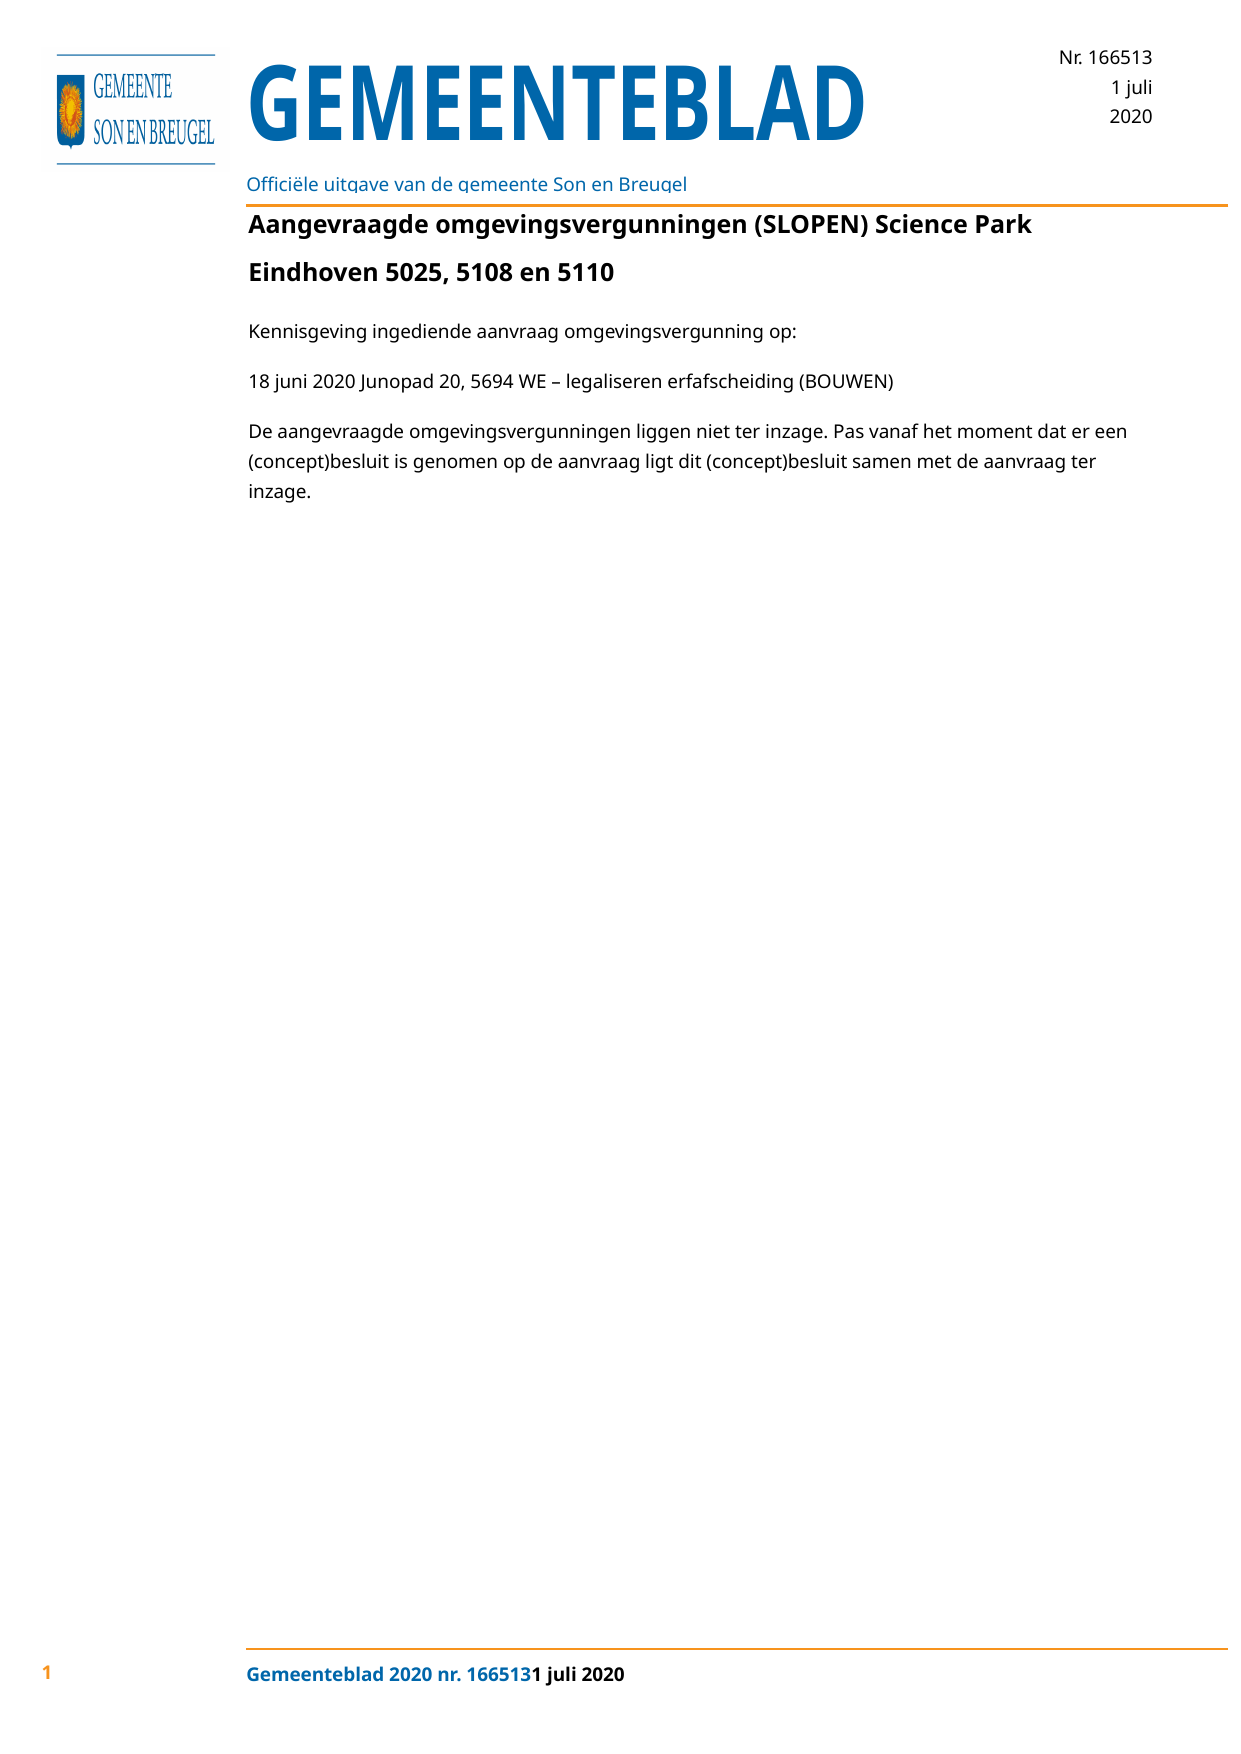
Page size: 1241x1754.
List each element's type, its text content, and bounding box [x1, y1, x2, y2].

text 18 juni 2020 Junopad 20, 5694 WE – legaliseren erfafscheiding (BOUWEN) [248, 368, 1152, 394]
text De aangevraagde omgevingsvergunningen liggen niet ter inzage. Pas vanaf het moment dat er een (concept)besluit is genomen op de aanvraag ligt dit (concept)besluit samen met de aanvraag ter inzage. [248, 419, 1152, 504]
text Aangevraagde omgevingsvergunningen (SLOPEN) Science Park Eindhoven 5025, 5108 en 5110 [248, 207, 1152, 288]
text Kennisgeving ingediende aanvraag omgevingsvergunning op: [248, 318, 1152, 344]
picture [41, 47, 231, 172]
